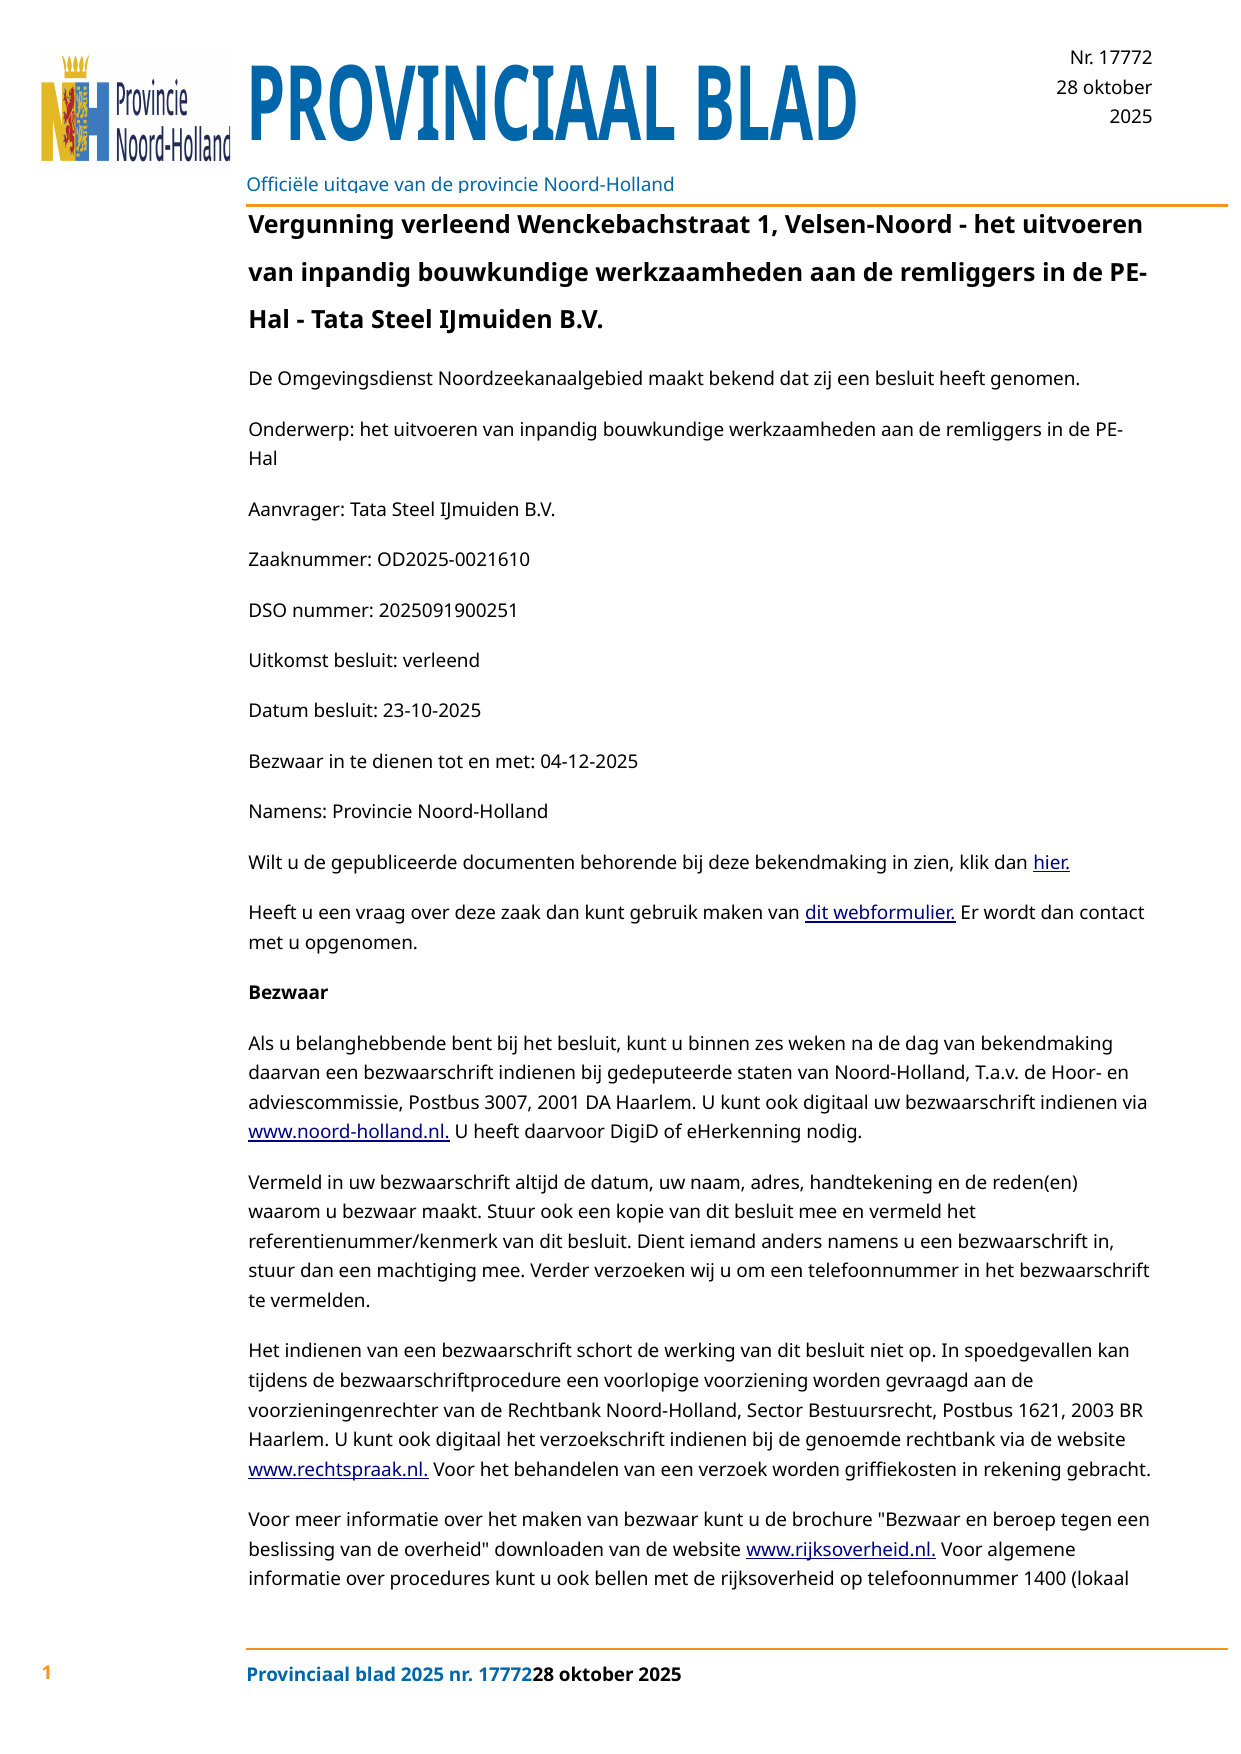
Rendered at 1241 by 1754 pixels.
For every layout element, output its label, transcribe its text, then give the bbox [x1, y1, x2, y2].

text DSO nummer: 2025091900251 [248, 597, 1152, 622]
text Aanvrager: Tata Steel IJmuiden B.V. [248, 496, 1152, 522]
text Wilt u de gepubliceerde documenten behorende bij deze bekendmaking in zien, klik dan hier. [248, 849, 1152, 874]
text Onderwerp: het uitvoeren van inpandig bouwkundige werkzaamheden aan de remliggers in de PE-Hal [248, 416, 1152, 471]
picture [41, 47, 231, 172]
text De Omgevingsdienst Noordzeekanaalgebied maakt bekend dat zij een besluit heeft genomen. [248, 366, 1152, 391]
text Zaaknummer: OD2025-0021610 [248, 546, 1152, 572]
text Namens: Provincie Noord-Holland [248, 798, 1152, 824]
text Bezwaar in te dienen tot en met: 04-12-2025 [248, 748, 1152, 774]
text Uitkomst besluit: verleend [248, 647, 1152, 673]
text Datum besluit: 23-10-2025 [248, 698, 1152, 723]
text Bezwaar [248, 979, 1152, 1005]
text Het indienen van een bezwaarschrift schort de werking van dit besluit niet op. In spoedgevallen kan tijdens de bezwaarschriftprocedure een voorlopige voorziening worden gevraagd aan de voorzieningenrechter van de Rechtbank Noord-Holland, Sector Bestuursrecht, Postbus 1621, 2003 BR Haarlem. U kunt ook digitaal het verzoekschrift indienen bij de genoemde rechtbank via de website www.rechtspraak.nl. Voor het behandelen van een verzoek worden griffiekosten in rekening gebracht. [248, 1338, 1152, 1482]
text Vermeld in uw bezwaarschrift altijd de datum, uw naam, adres, handtekening en de reden(en) waarom u bezwaar maakt. Stuur ook een kopie van dit besluit mee en vermeld het referentienummer/kenmerk van dit besluit. Dient iemand anders namens u een bezwaarschrift in, stuur dan een machtiging mee. Verder verzoeken wij u om een telefoonnummer in het bezwaarschrift te vermelden. [248, 1169, 1152, 1313]
text Voor meer informatie over het maken van bezwaar kunt u de brochure "Bezwaar en beroep tegen een beslissing van de overheid" downloaden van de website www.rijksoverheid.nl. Voor algemene informatie over procedures kunt u ook bellen met de rijksoverheid op telefoonnummer 1400 (lokaal [248, 1506, 1152, 1591]
text Vergunning verleend Wenckebachstraat 1, Velsen-Noord - het uitvoeren van inpandig bouwkundige werkzaamheden aan de remliggers in de PE-Hal - Tata Steel IJmuiden B.V. [248, 207, 1152, 336]
text Heeft u een vraag over deze zaak dan kunt gebruik maken van dit webformulier. Er wordt dan contact met u opgenomen. [248, 899, 1152, 954]
text Als u belanghebbende bent bij het besluit, kunt u binnen zes weken na de dag van bekendmaking daarvan een bezwaarschrift indienen bij gedeputeerde staten van Noord-Holland, T.a.v. de Hoor- en adviescommissie, Postbus 3007, 2001 DA Haarlem. U kunt ook digitaal uw bezwaarschrift indienen via www.noord-holland.nl. U heeft daarvoor DigiD of eHerkenning nodig. [248, 1030, 1152, 1144]
